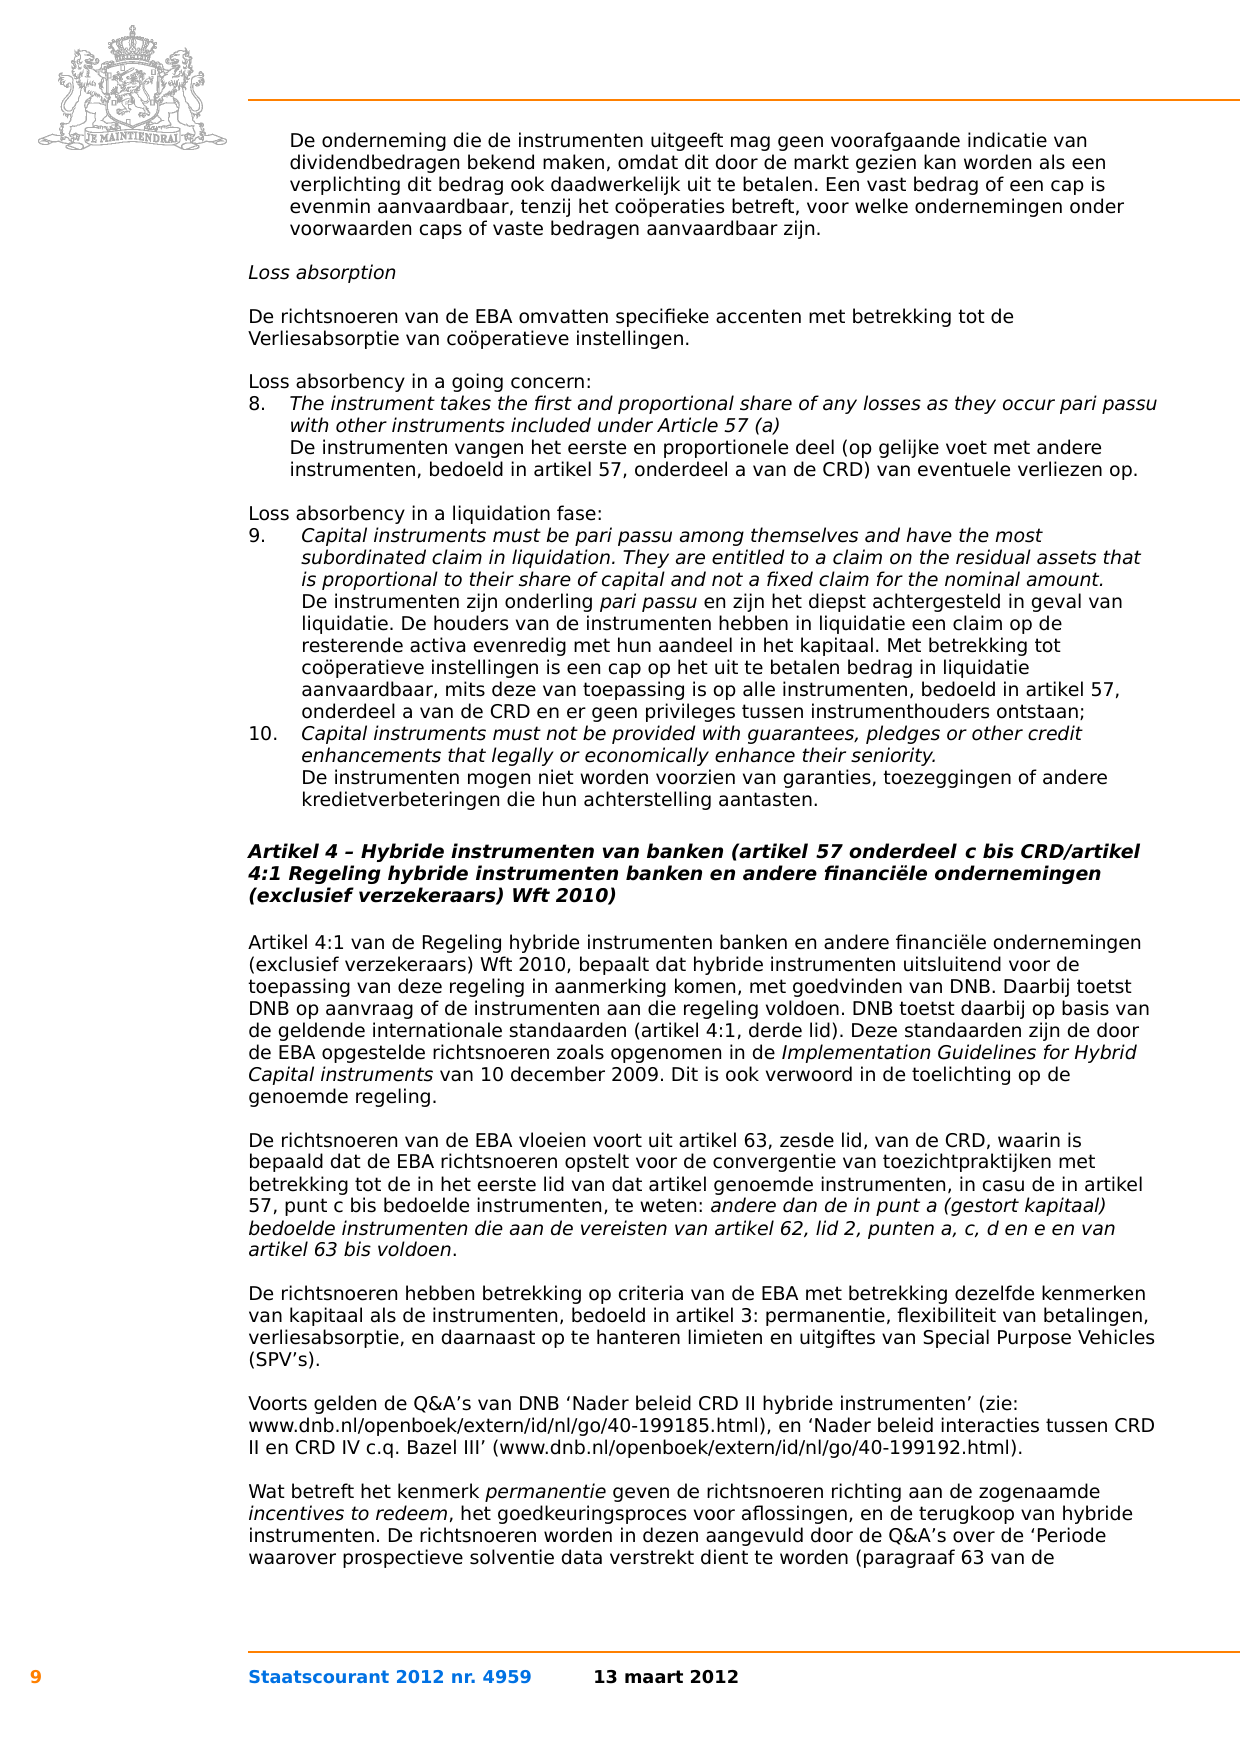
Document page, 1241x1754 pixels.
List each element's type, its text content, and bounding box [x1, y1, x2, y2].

text Voorts gelden de Q&A’s van DNB ‘Nader beleid CRD II hybride instrumenten’ (zie: www.dnb.nl/openboek/extern/id/nl/go/40-199185.html), en ‘Nader beleid interacties tussen CRD II en CRD IV c.q. Bazel III’ (www.dnb.nl/openboek/extern/id/nl/go/40-199192.html). [248, 1393, 1163, 1459]
text De richtsnoeren van de EBA vloeien voort uit artikel 63, zesde lid, van de CRD, waarin is bepaald dat de EBA richtsnoeren opstelt voor de convergentie van toezichtpraktijken met betrekking tot de in het eerste lid van dat artikel genoemde instrumenten, in casu de in artikel 57, punt c bis bedoelde instrumenten, te weten: andere dan de in punt a (gestort kapitaal) bedoelde instrumenten die aan de vereisten van artikel 62, lid 2, punten a, c, d en e en van artikel 63 bis voldoen. [248, 1129, 1163, 1261]
text De instrumenten mogen niet worden voorzien van garanties, toezeggingen of andere kredietverbeteringen die hun achterstelling aantasten. [301, 767, 1163, 811]
text 9. Capital instruments must be pari passu among themselves and have the most subordinated claim in liquidation. They are entitled to a claim on the residual assets that is proportional to their share of capital and not a fixed claim for the nominal amount. [248, 525, 1163, 591]
text De richtsnoeren hebben betrekking op criteria van de EBA met betrekking dezelfde kenmerken van kapitaal als de instrumenten, bedoeld in artikel 3: permanentie, flexibiliteit van betalingen, verliesabsorptie, en daarnaast op te hanteren limieten en uitgiftes van Special Purpose Vehicles (SPV’s). [248, 1283, 1163, 1371]
text Loss absorbency in a liquidation fase: [248, 503, 1163, 525]
text Artikel 4:1 van de Regeling hybride instrumenten banken en andere financiële ondernemingen (exclusief verzekeraars) Wft 2010, bepaalt dat hybride instrumenten uitsluitend voor de toepassing van deze regeling in aanmerking komen, met goedvinden van DNB. Daarbij toetst DNB op aanvraag of de instrumenten aan die regeling voldoen. DNB toetst daarbij op basis van de geldende internationale standaarden (artikel 4:1, derde lid). Deze standaarden zijn de door de EBA opgestelde richtsnoeren zoals opgenomen in de Implementation Guidelines for Hybrid Capital instruments van 10 december 2009. Dit is ook verwoord in de toelichting op de genoemde regeling. [248, 932, 1163, 1108]
text De onderneming die de instrumenten uitgeeft mag geen voorafgaande indicatie van dividendbedragen bekend maken, omdat dit door de markt gezien kan worden als een verplichting dit bedrag ook daadwerkelijk uit te betalen. Een vast bedrag of een cap is evenmin aanvaardbaar, tenzij het coöperaties betreft, voor welke ondernemingen onder voorwaarden caps of vaste bedragen aanvaardbaar zijn. [289, 130, 1163, 240]
text 8. The instrument takes the first and proportional share of any losses as they occur pari passu with other instruments included under Article 57 (a) [248, 393, 1163, 437]
text Loss absorbency in a going concern: [248, 371, 1163, 393]
subtitle Artikel 4 – Hybride instrumenten van banken (artikel 57 onderdeel c bis CRD/artikel 4:1 Regeling hybride instrumenten banken en andere financiële ondernemingen (exclusief verzekeraars) Wft 2010) [248, 841, 1163, 907]
picture [38, 25, 227, 150]
text De richtsnoeren van de EBA omvatten specifieke accenten met betrekking tot de Verliesabsorptie van coöperatieve instellingen. [248, 306, 1163, 349]
text Wat betreft het kenmerk permanentie geven de richtsnoeren richting aan de zogenaamde incentives to redeem, het goedkeuringsproces voor aflossingen, en de terugkoop van hybride instrumenten. De richtsnoeren worden in dezen aangevuld door de Q&A’s over de ‘Periode waarover prospectieve solventie data verstrekt dient te worden (paragraaf 63 van de [248, 1481, 1163, 1569]
text De instrumenten vangen het eerste en proportionele deel (op gelijke voet met andere instrumenten, bedoeld in artikel 57, onderdeel a van de CRD) van eventuele verliezen op. [289, 437, 1163, 481]
subtitle Loss absorption [248, 262, 1163, 284]
text 10. Capital instruments must not be provided with guarantees, pledges or other credit enhancements that legally or economically enhance their seniority. [248, 723, 1163, 767]
text De instrumenten zijn onderling pari passu en zijn het diepst achtergesteld in geval van liquidatie. De houders van de instrumenten hebben in liquidatie een claim op de resterende activa evenredig met hun aandeel in het kapitaal. Met betrekking tot coöperatieve instellingen is een cap op het uit te betalen bedrag in liquidatie aanvaardbaar, mits deze van toepassing is op alle instrumenten, bedoeld in artikel 57, onderdeel a van de CRD en er geen privileges tussen instrumenthouders ontstaan; [301, 591, 1163, 723]
